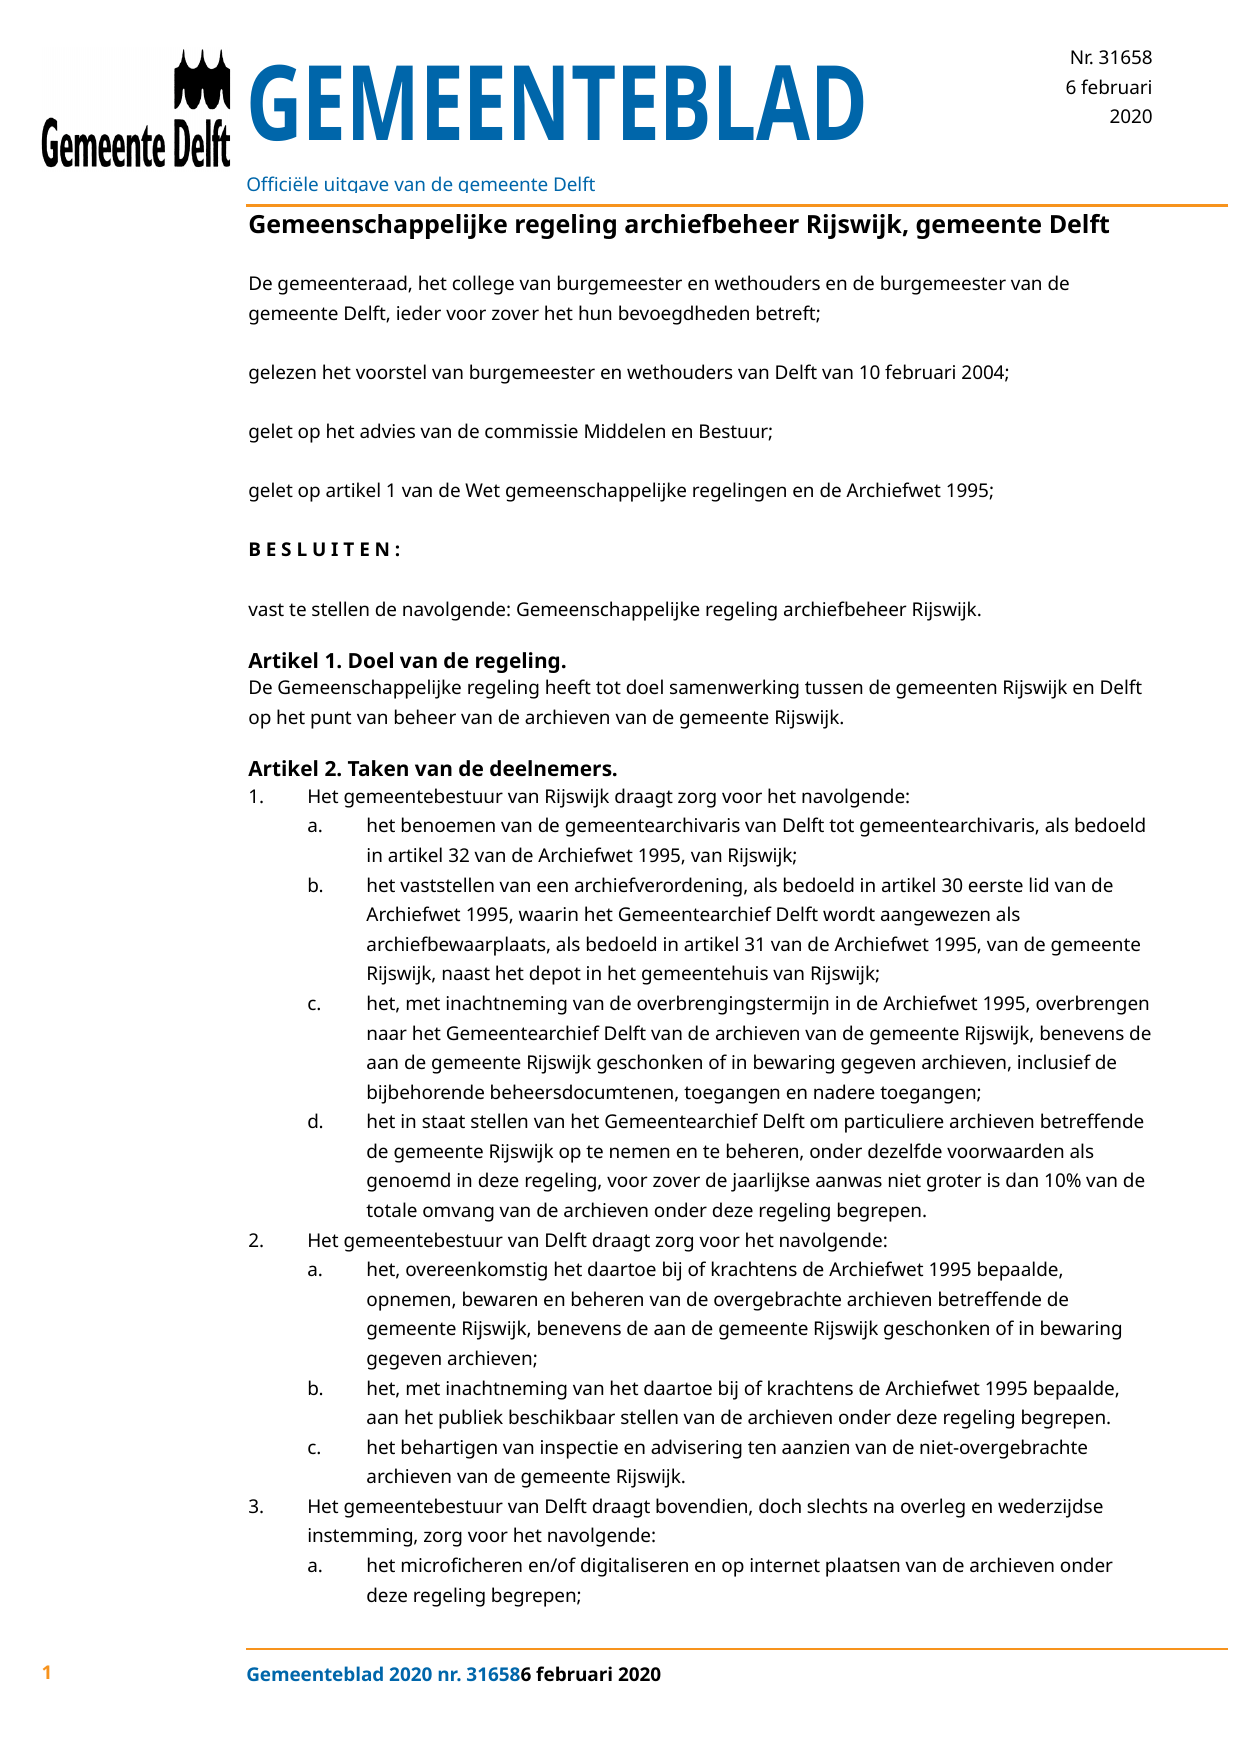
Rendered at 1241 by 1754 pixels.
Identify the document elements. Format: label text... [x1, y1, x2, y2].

text Artikel 2. Taken van de deelnemers. [248, 754, 1152, 783]
text De Gemeenschappelijke regeling heeft tot doel samenwerking tussen de gemeenten Rijswijk en Delft op het punt van beheer van de archieven van de gemeente Rijswijk. [248, 674, 1152, 730]
text gelet op artikel 1 van de Wet gemeenschappelijke regelingen en de Archiefwet 1995; [248, 477, 1152, 503]
text Gemeenschappelijke regeling archiefbeheer Rijswijk, gemeente Delft [248, 207, 1152, 241]
picture [41, 47, 231, 172]
text Artikel 1. Doel van de regeling. [248, 646, 1152, 674]
text gelezen het voorstel van burgemeester en wethouders van Delft van 10 februari 2004; [248, 359, 1152, 385]
text B E S L U I T E N : [248, 537, 1152, 562]
list het in staat stellen van het Gemeentearchief Delft om particuliere archieven betreffende de gemeente Rijswijk op te nemen en te beheren, onder dezelfde voorwaarden als genoemd in deze regeling, voor zover de jaarlijkse aanwas niet groter is dan 10% van de totale omvang van de archieven onder deze regeling begrepen. [307, 1108, 1152, 1223]
list Het gemeentebestuur van Rijswijk draagt zorg voor het navolgende: [248, 783, 1152, 809]
list het, met inachtneming van het daartoe bij of krachtens de Archiefwet 1995 bepaalde, aan het publiek beschikbaar stellen van de archieven onder deze regeling begrepen. [307, 1375, 1152, 1430]
text gelet op het advies van de commissie Middelen en Bestuur; [248, 418, 1152, 444]
list het, overeenkomstig het daartoe bij of krachtens de Archiefwet 1995 bepaalde, opnemen, bewaren en beheren van de overgebrachte archieven betreffende de gemeente Rijswijk, benevens de aan de gemeente Rijswijk geschonken of in bewaring gegeven archieven; [307, 1256, 1152, 1371]
list Het gemeentebestuur van Delft draagt bovendien, doch slechts na overleg en wederzijdse instemming, zorg voor het navolgende: [248, 1493, 1152, 1548]
list het, met inachtneming van de overbrengingstermijn in de Archiefwet 1995, overbrengen naar het Gemeentearchief Delft van de archieven van de gemeente Rijswijk, benevens de aan de gemeente Rijswijk geschonken of in bewaring gegeven archieven, inclusief de bijbehorende beheersdocumtenen, toegangen en nadere toegangen; [307, 990, 1152, 1104]
list het behartigen van inspectie en advisering ten aanzien van de niet-overgebrachte archieven van de gemeente Rijswijk. [307, 1434, 1152, 1489]
list het microficheren en/of digitaliseren en op internet plaatsen van de archieven onder deze regeling begrepen; [307, 1552, 1152, 1607]
list het vaststellen van een archiefverordening, als bedoeld in artikel 30 eerste lid van de Archiefwet 1995, waarin het Gemeentearchief Delft wordt aangewezen als archiefbewaarplaats, als bedoeld in artikel 31 van de Archiefwet 1995, van de gemeente Rijswijk, naast het depot in het gemeentehuis van Rijswijk; [307, 872, 1152, 986]
list het benoemen van de gemeentearchivaris van Delft tot gemeentearchivaris, als bedoeld in artikel 32 van de Archiefwet 1995, van Rijswijk; [307, 813, 1152, 868]
text vast te stellen de navolgende: Gemeenschappelijke regeling archiefbeheer Rijswijk. [248, 596, 1152, 621]
list Het gemeentebestuur van Delft draagt zorg voor het navolgende: [248, 1227, 1152, 1252]
text De gemeenteraad, het college van burgemeester en wethouders en de burgemeester van de gemeente Delft, ieder voor zover het hun bevoegdheden betreft; [248, 270, 1152, 326]
